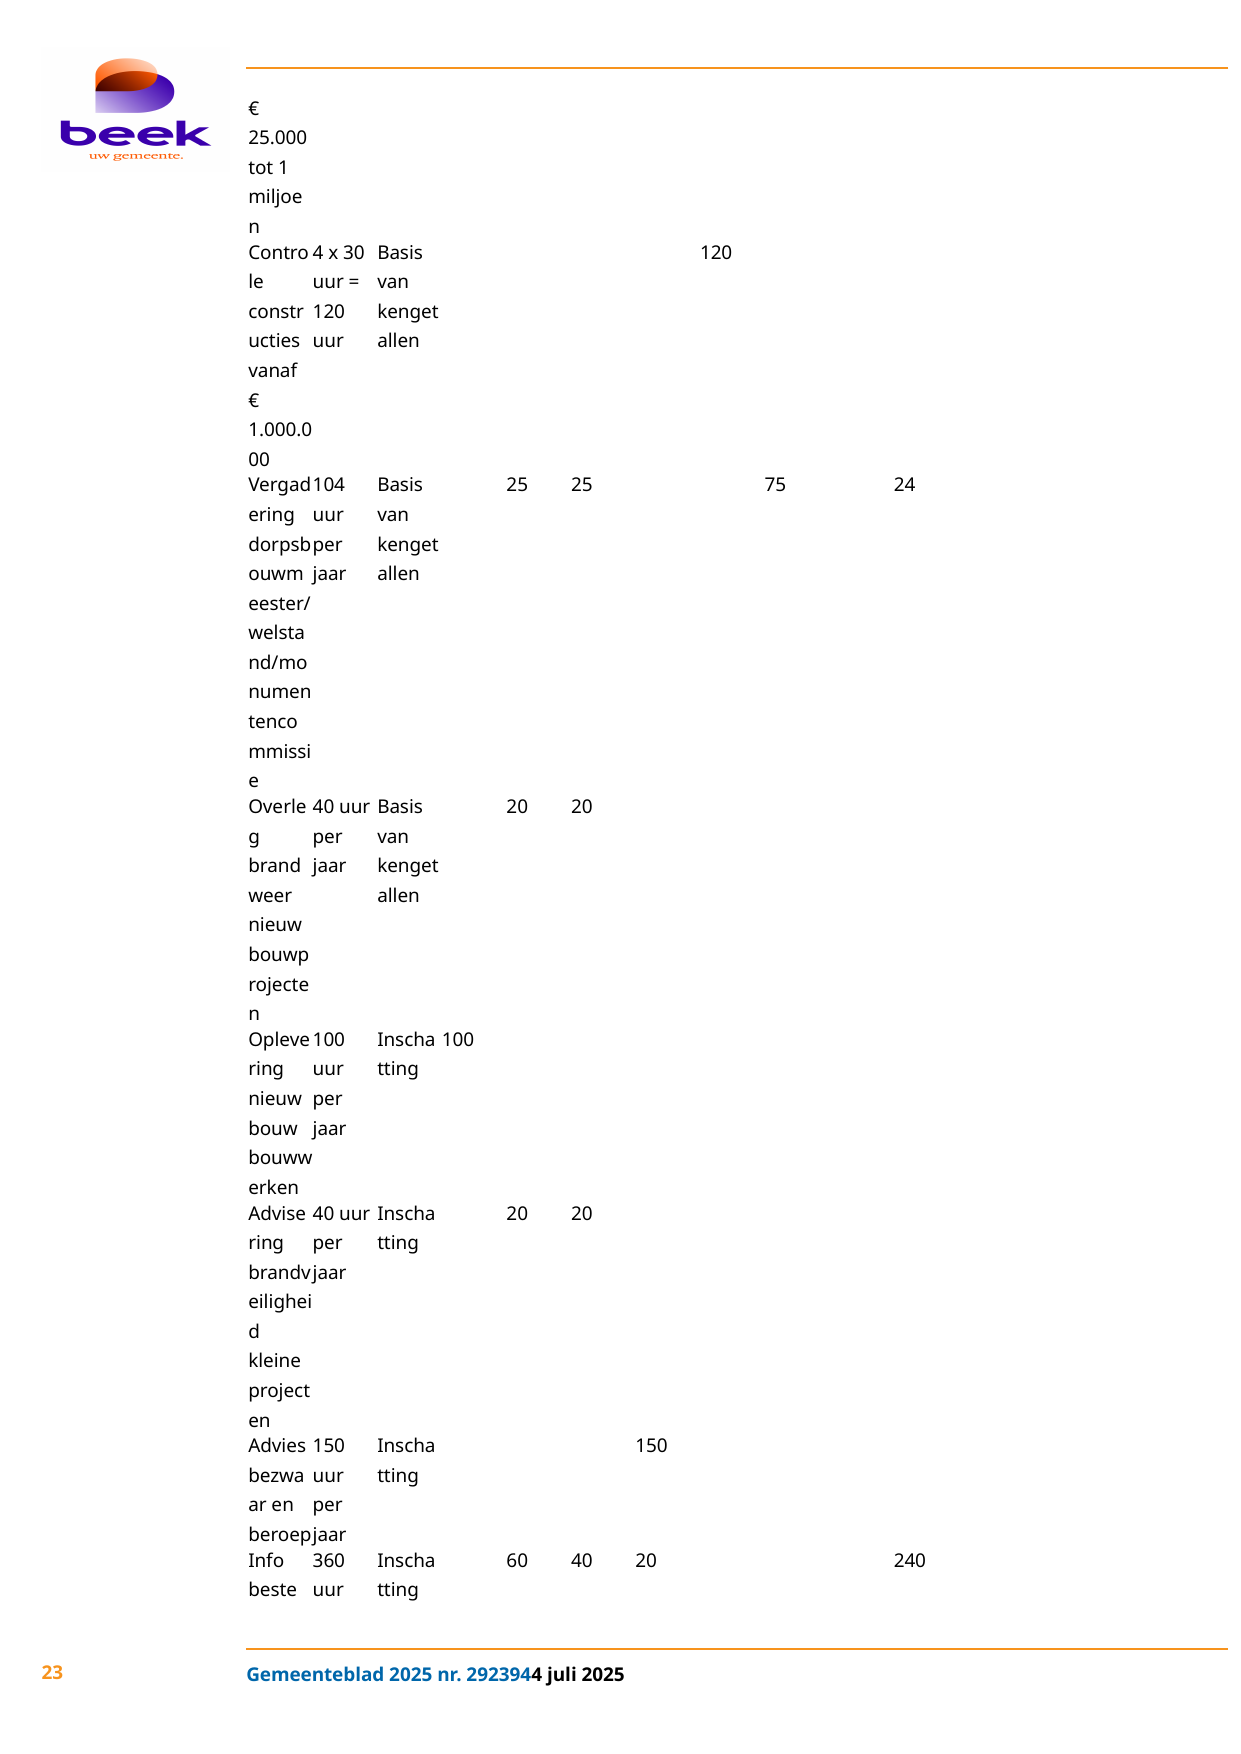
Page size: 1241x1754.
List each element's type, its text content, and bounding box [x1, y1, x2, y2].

table_cell [442, 95, 506, 239]
table_cell Overleg brandweer nieuwbouwprojecten [248, 793, 312, 1026]
table_cell [894, 239, 958, 472]
table_cell [958, 1200, 1022, 1432]
table_cell [1087, 239, 1152, 472]
table_cell [894, 1200, 958, 1432]
table_cell [1087, 1026, 1152, 1200]
table_cell [958, 95, 1022, 239]
table_cell Inschatting [377, 1433, 442, 1547]
table_cell [764, 1433, 829, 1547]
table_cell [700, 1200, 764, 1432]
table_cell [894, 1433, 958, 1547]
table_cell [377, 95, 442, 239]
table_cell 120 [700, 239, 764, 472]
table_cell 25 [571, 472, 635, 793]
table_cell [506, 239, 571, 472]
table_cell Info beste [248, 1547, 312, 1602]
table_cell [700, 95, 764, 239]
table_cell 60 [506, 1547, 571, 1602]
table_cell [571, 1026, 635, 1200]
table_cell [958, 239, 1022, 472]
table_cell [1087, 1433, 1152, 1547]
table_cell Basis van kengetallen [377, 793, 442, 1026]
table_cell [635, 95, 700, 239]
table_cell [635, 1026, 700, 1200]
table_cell Basis van kengetallen [377, 472, 442, 793]
table_cell [442, 1200, 506, 1432]
table_cell Inschatting [377, 1547, 442, 1602]
table_cell [1087, 95, 1152, 239]
table_cell [700, 1026, 764, 1200]
table_cell [635, 1200, 700, 1432]
table_cell [571, 1433, 635, 1547]
table_cell [764, 95, 829, 239]
table_cell [894, 793, 958, 1026]
table_cell 240 [894, 1547, 958, 1602]
table_cell [313, 95, 377, 239]
table_cell [1023, 1547, 1087, 1602]
table_cell Advies bezwaar en beroep [248, 1433, 312, 1547]
table_cell [1023, 793, 1087, 1026]
table_cell 20 [506, 1200, 571, 1432]
table_cell 20 [571, 1200, 635, 1432]
table_cell [764, 1026, 829, 1200]
table_cell [635, 793, 700, 1026]
table_cell 150 uur per jaar [313, 1433, 377, 1547]
table_cell [829, 1200, 893, 1432]
table_cell [1087, 1200, 1152, 1432]
table_cell [635, 239, 700, 472]
table_cell Vergadering dorpsbouwmeester/welstand/monumentencommissie [248, 472, 312, 793]
table_cell 4 x 30 uur = 120 uur [313, 239, 377, 472]
table_cell [764, 239, 829, 472]
table_cell [700, 793, 764, 1026]
table_cell 100 uur per jaar [313, 1026, 377, 1200]
table_cell [829, 1433, 893, 1547]
table_cell 360 uur [313, 1547, 377, 1602]
table_cell [442, 793, 506, 1026]
table_cell [829, 793, 893, 1026]
table_cell [506, 1026, 571, 1200]
table_cell Inschatting [377, 1026, 442, 1200]
table_cell [635, 472, 700, 793]
table_cell [764, 793, 829, 1026]
table_cell [442, 239, 506, 472]
picture [41, 47, 231, 172]
table_cell [1023, 95, 1087, 239]
table_cell [571, 239, 635, 472]
table_cell € 25.000 tot 1 miljoen [248, 95, 312, 239]
table_cell [1087, 472, 1152, 793]
table_cell [442, 1547, 506, 1602]
table_cell Inschatting [377, 1200, 442, 1432]
table_cell [700, 1433, 764, 1547]
table_cell [1023, 1433, 1087, 1547]
table_cell [1087, 793, 1152, 1026]
table_cell [894, 95, 958, 239]
table_cell [1087, 1547, 1152, 1602]
table_cell [571, 95, 635, 239]
table_cell [764, 1200, 829, 1432]
table_cell [958, 793, 1022, 1026]
table_cell [829, 95, 893, 239]
table_cell Advisering brandveiligheid kleine projecten [248, 1200, 312, 1432]
table_cell [506, 1433, 571, 1547]
table_cell 25 [506, 472, 571, 793]
table_cell [1023, 1200, 1087, 1432]
table_cell [1023, 1026, 1087, 1200]
table_cell 150 [635, 1433, 700, 1547]
table_cell [442, 472, 506, 793]
table_cell [1023, 472, 1087, 793]
table_cell [958, 1026, 1022, 1200]
table_cell 20 [635, 1547, 700, 1602]
table_cell 40 uur per jaar [313, 793, 377, 1026]
table_cell [829, 472, 893, 793]
table_cell 40 [571, 1547, 635, 1602]
table_cell 104 uur per jaar [313, 472, 377, 793]
table_cell 100 [442, 1026, 506, 1200]
table_cell [958, 472, 1022, 793]
table_cell Controle constructies vanaf € 1.000.000 [248, 239, 312, 472]
table_cell [442, 1433, 506, 1547]
table_cell [894, 1026, 958, 1200]
table_cell [506, 95, 571, 239]
table_cell [958, 1547, 1022, 1602]
table_cell [700, 472, 764, 793]
table_cell [1023, 239, 1087, 472]
table_cell 40 uur per jaar [313, 1200, 377, 1432]
table_cell 24 [894, 472, 958, 793]
table_cell [829, 1026, 893, 1200]
table_cell [829, 1547, 893, 1602]
table_cell 20 [571, 793, 635, 1026]
table_cell 75 [764, 472, 829, 793]
table_cell Oplevering nieuwbouw bouwwerken [248, 1026, 312, 1200]
table_cell Basis van kengetallen [377, 239, 442, 472]
table_cell [829, 239, 893, 472]
table_cell [764, 1547, 829, 1602]
table_cell [958, 1433, 1022, 1547]
table_cell 20 [506, 793, 571, 1026]
table_cell [700, 1547, 764, 1602]
